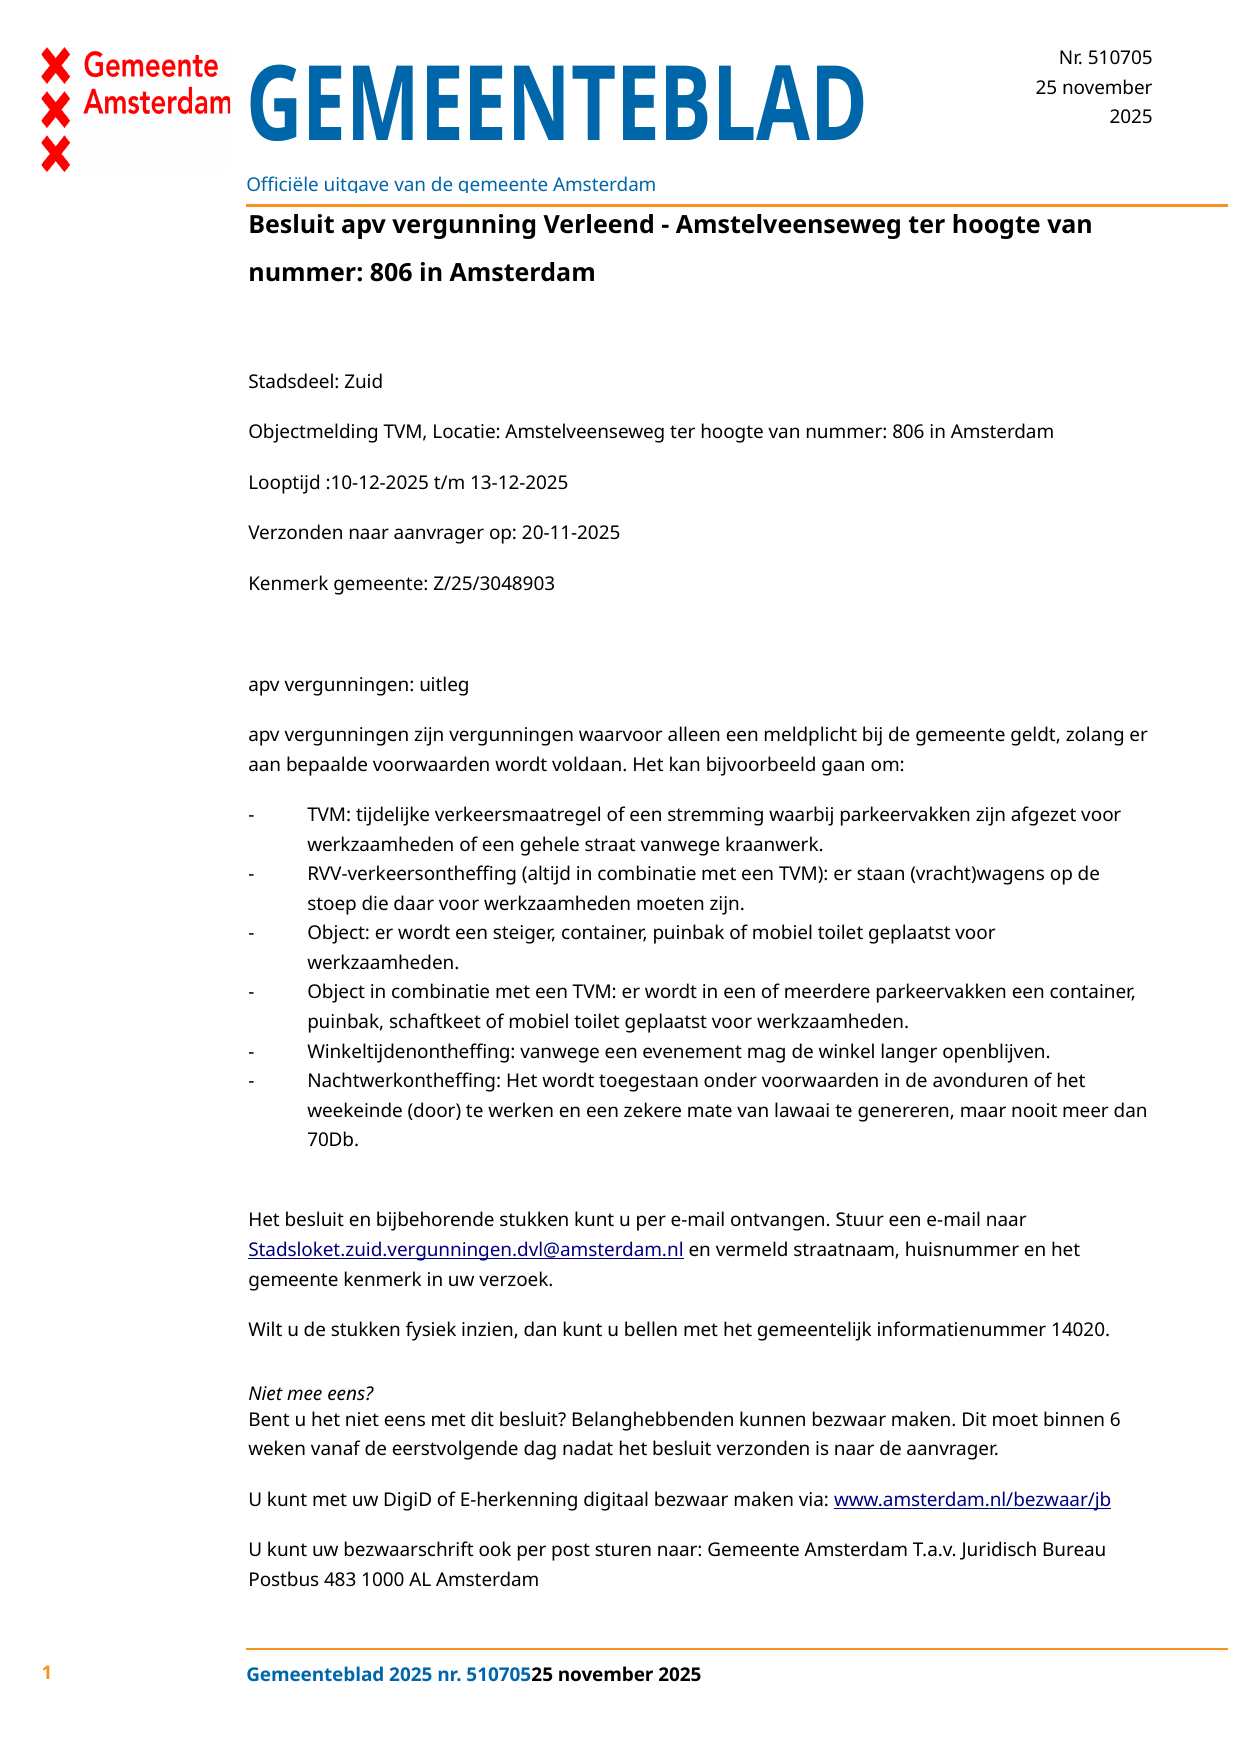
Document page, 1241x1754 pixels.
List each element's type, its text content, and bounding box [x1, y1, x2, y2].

text Niet mee eens? [248, 1380, 1152, 1406]
list Winkeltijdenontheffing: vanwege een evenement mag de winkel langer openblijven. [248, 1038, 1152, 1064]
text U kunt uw bezwaarschrift ook per post sturen naar: Gemeente Amsterdam T.a.v. Juridisch Bureau Postbus 483 1000 AL Amsterdam [248, 1536, 1152, 1592]
list Object in combinatie met een TVM: er wordt in een of meerdere parkeervakken een container, puinbak, schaftkeet of mobiel toilet geplaatst voor werkzaamheden. [248, 979, 1152, 1034]
text Besluit apv vergunning Verleend - Amstelveenseweg ter hoogte van nummer: 806 in Amsterdam [248, 207, 1152, 288]
text Verzonden naar aanvrager op: 20-11-2025 [248, 519, 1152, 545]
text Wilt u de stukken fysiek inzien, dan kunt u bellen met het gemeentelijk informatienummer 14020. [248, 1316, 1152, 1342]
text Objectmelding TVM, Locatie: Amstelveenseweg ter hoogte van nummer: 806 in Amsterdam [248, 419, 1152, 444]
text apv vergunningen zijn vergunningen waarvoor alleen een meldplicht bij de gemeente geldt, zolang er aan bepaalde voorwaarden wordt voldaan. Het kan bijvoorbeeld gaan om: [248, 721, 1152, 777]
text apv vergunningen: uitleg [248, 671, 1152, 697]
list RVV-verkeersontheffing (altijd in combinatie met een TVM): er staan (vracht)wagens op de stoep die daar voor werkzaamheden moeten zijn. [248, 860, 1152, 916]
list TVM: tijdelijke verkeersmaatregel of een stremming waarbij parkeervakken zijn afgezet voor werkzaamheden of een gehele straat vanwege kraanwerk. [248, 801, 1152, 857]
list Nachtwerkontheffing: Het wordt toegestaan onder voorwaarden in de avonduren of het weekeinde (door) te werken en een zekere mate van lawaai te genereren, maar nooit meer dan 70Db. [248, 1067, 1152, 1152]
text Kenmerk gemeente: Z/25/3048903 [248, 570, 1152, 596]
text Stadsdeel: Zuid [248, 368, 1152, 394]
picture [41, 47, 231, 172]
text Looptijd :10-12-2025 t/m 13-12-2025 [248, 469, 1152, 495]
list Object: er wordt een steiger, container, puinbak of mobiel toilet geplaatst voor werkzaamheden. [248, 919, 1152, 975]
text Het besluit en bijbehorende stukken kunt u per e-mail ontvangen. Stuur een e-mail naar Stadsloket.zuid.vergunningen.dvl@amsterdam.nl en vermeld straatnaam, huisnummer en het gemeente kenmerk in uw verzoek. [248, 1207, 1152, 1292]
text Bent u het niet eens met dit besluit? Belanghebbenden kunnen bezwaar maken. Dit moet binnen 6 weken vanaf de eerstvolgende dag nadat het besluit verzonden is naar de aanvrager. [248, 1406, 1152, 1461]
text U kunt met uw DigiD of E-herkenning digitaal bezwaar maken via: www.amsterdam.nl/bezwaar/jb [248, 1486, 1152, 1512]
